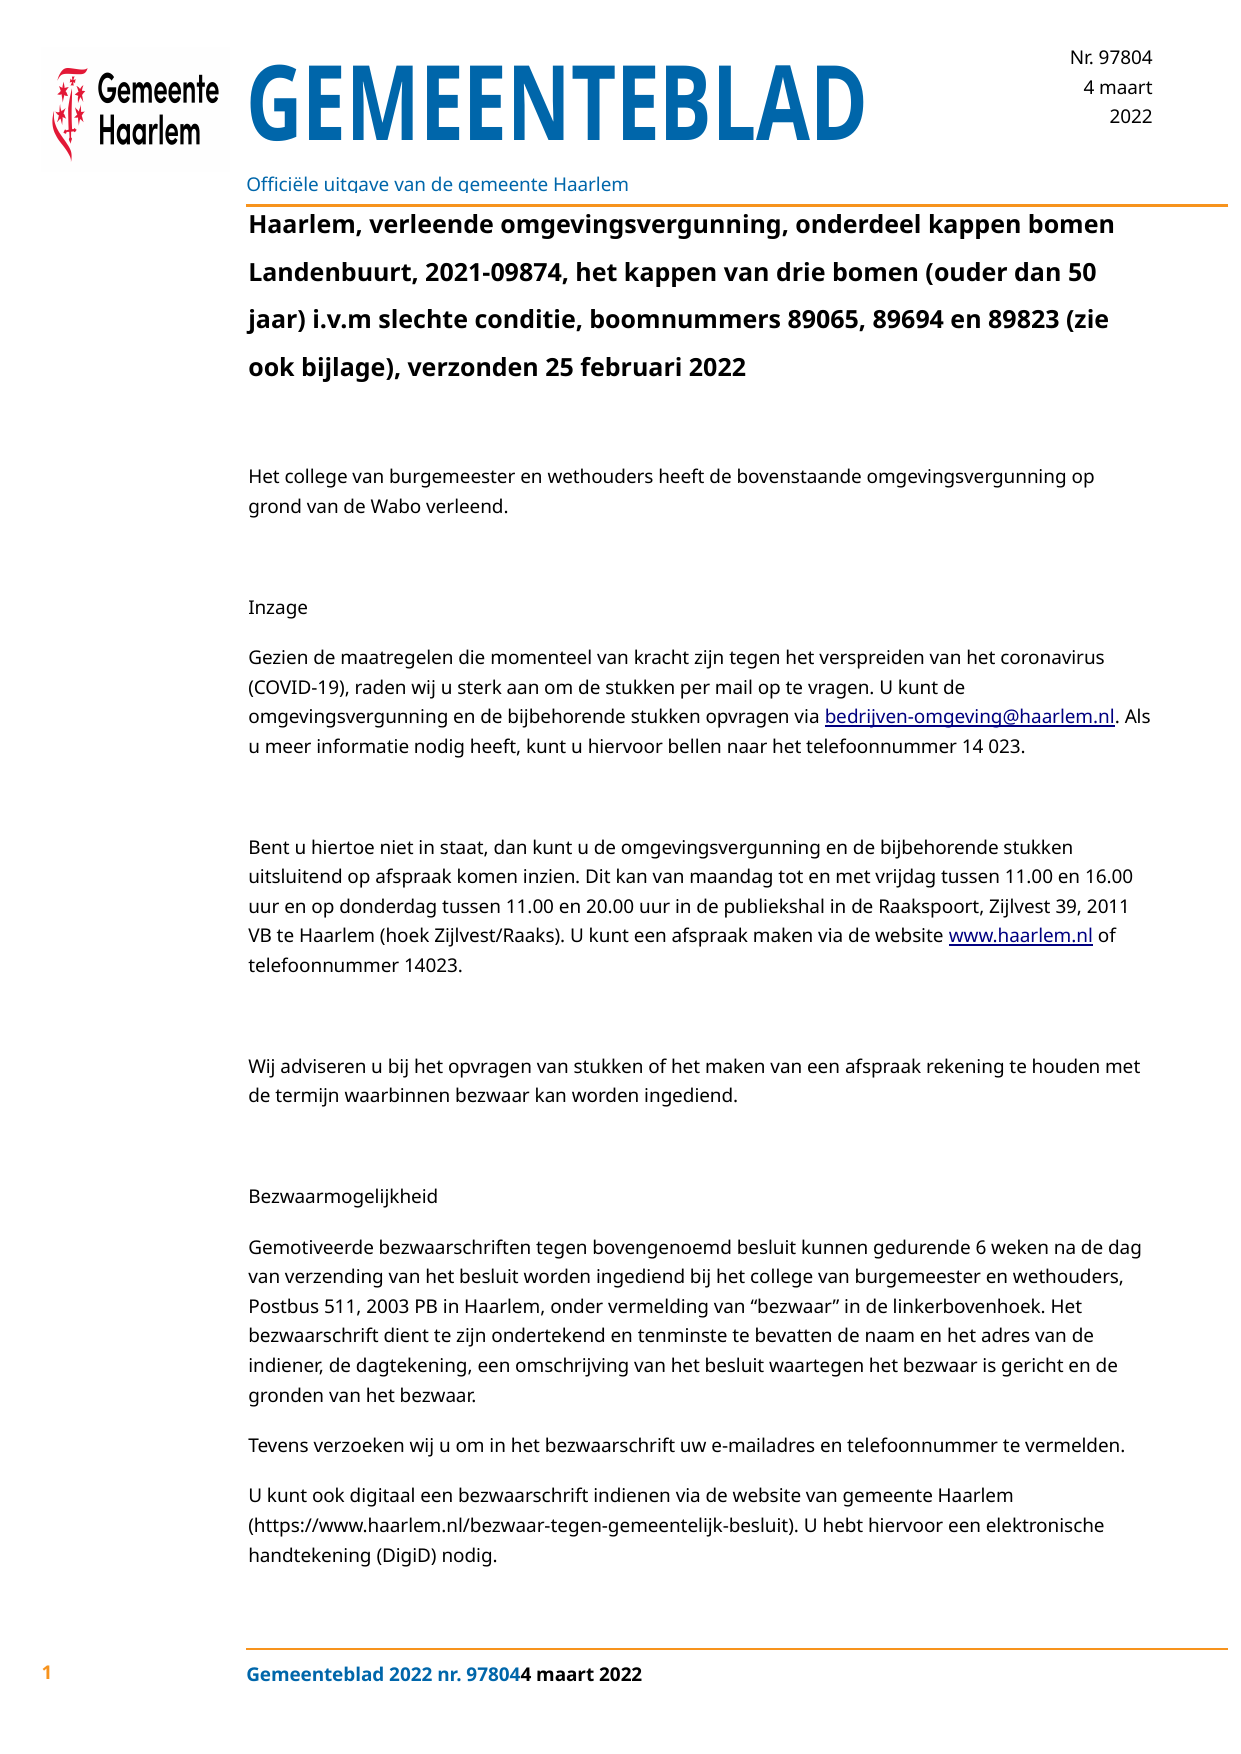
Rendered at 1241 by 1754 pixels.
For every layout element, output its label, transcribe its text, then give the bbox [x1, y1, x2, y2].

text Haarlem, verleende omgevingsvergunning, onderdeel kappen bomen Landenbuurt, 2021-09874, het kappen van drie bomen (ouder dan 50 jaar) i.v.m slechte conditie, boomnummers 89065, 89694 en 89823 (zie ook bijlage), verzonden 25 februari 2022 [248, 207, 1152, 384]
text Gezien de maatregelen die momenteel van kracht zijn tegen het verspreiden van het coronavirus (COVID-19), raden wij u sterk aan om de stukken per mail op te vragen. U kunt de omgevingsvergunning en de bijbehorende stukken opvragen via bedrijven-omgeving@haarlem.nl. Als u meer informatie nodig heeft, kunt u hiervoor bellen naar het telefoonnummer 14 023. [248, 644, 1152, 759]
text Gemotiveerde bezwaarschriften tegen bovengenoemd besluit kunnen gedurende 6 weken na de dag van verzending van het besluit worden ingediend bij het college van burgemeester en wethouders, Postbus 511, 2003 PB in Haarlem, onder vermelding van “bezwaar” in de linkerbovenhoek. Het bezwaarschrift dient te zijn ondertekend en tenminste te bevatten de naam en het adres van de indiener, de dagtekening, een omschrijving van het besluit waartegen het bezwaar is gericht en de gronden van het bezwaar. [248, 1234, 1152, 1408]
text Bezwaarmogelijkheid [248, 1183, 1152, 1209]
text U kunt ook digitaal een bezwaarschrift indienen via de website van gemeente Haarlem (https://www.haarlem.nl/bezwaar-tegen-gemeentelijk-besluit). U hebt hiervoor een elektronische handtekening (DigiD) nodig. [248, 1483, 1152, 1568]
text Inzage [248, 594, 1152, 620]
text Bent u hiertoe niet in staat, dan kunt u de omgevingsvergunning en de bijbehorende stukken uitsluitend op afspraak komen inzien. Dit kan van maandag tot en met vrijdag tussen 11.00 en 16.00 uur en op donderdag tussen 11.00 en 20.00 uur in de publiekshal in de Raakspoort, Zijlvest 39, 2011 VB te Haarlem (hoek Zijlvest/Raaks). U kunt een afspraak maken via de website www.haarlem.nl of telefoonnummer 14023. [248, 834, 1152, 978]
picture [41, 47, 231, 172]
text Het college van burgemeester en wethouders heeft de bovenstaande omgevingsvergunning op grond van de Wabo verleend. [248, 463, 1152, 519]
text Wij adviseren u bij het opvragen van stukken of het maken van een afspraak rekening te houden met de termijn waarbinnen bezwaar kan worden ingediend. [248, 1053, 1152, 1108]
text Tevens verzoeken wij u om in het bezwaarschrift uw e-mailadres en telefoonnummer te vermelden. [248, 1432, 1152, 1458]
